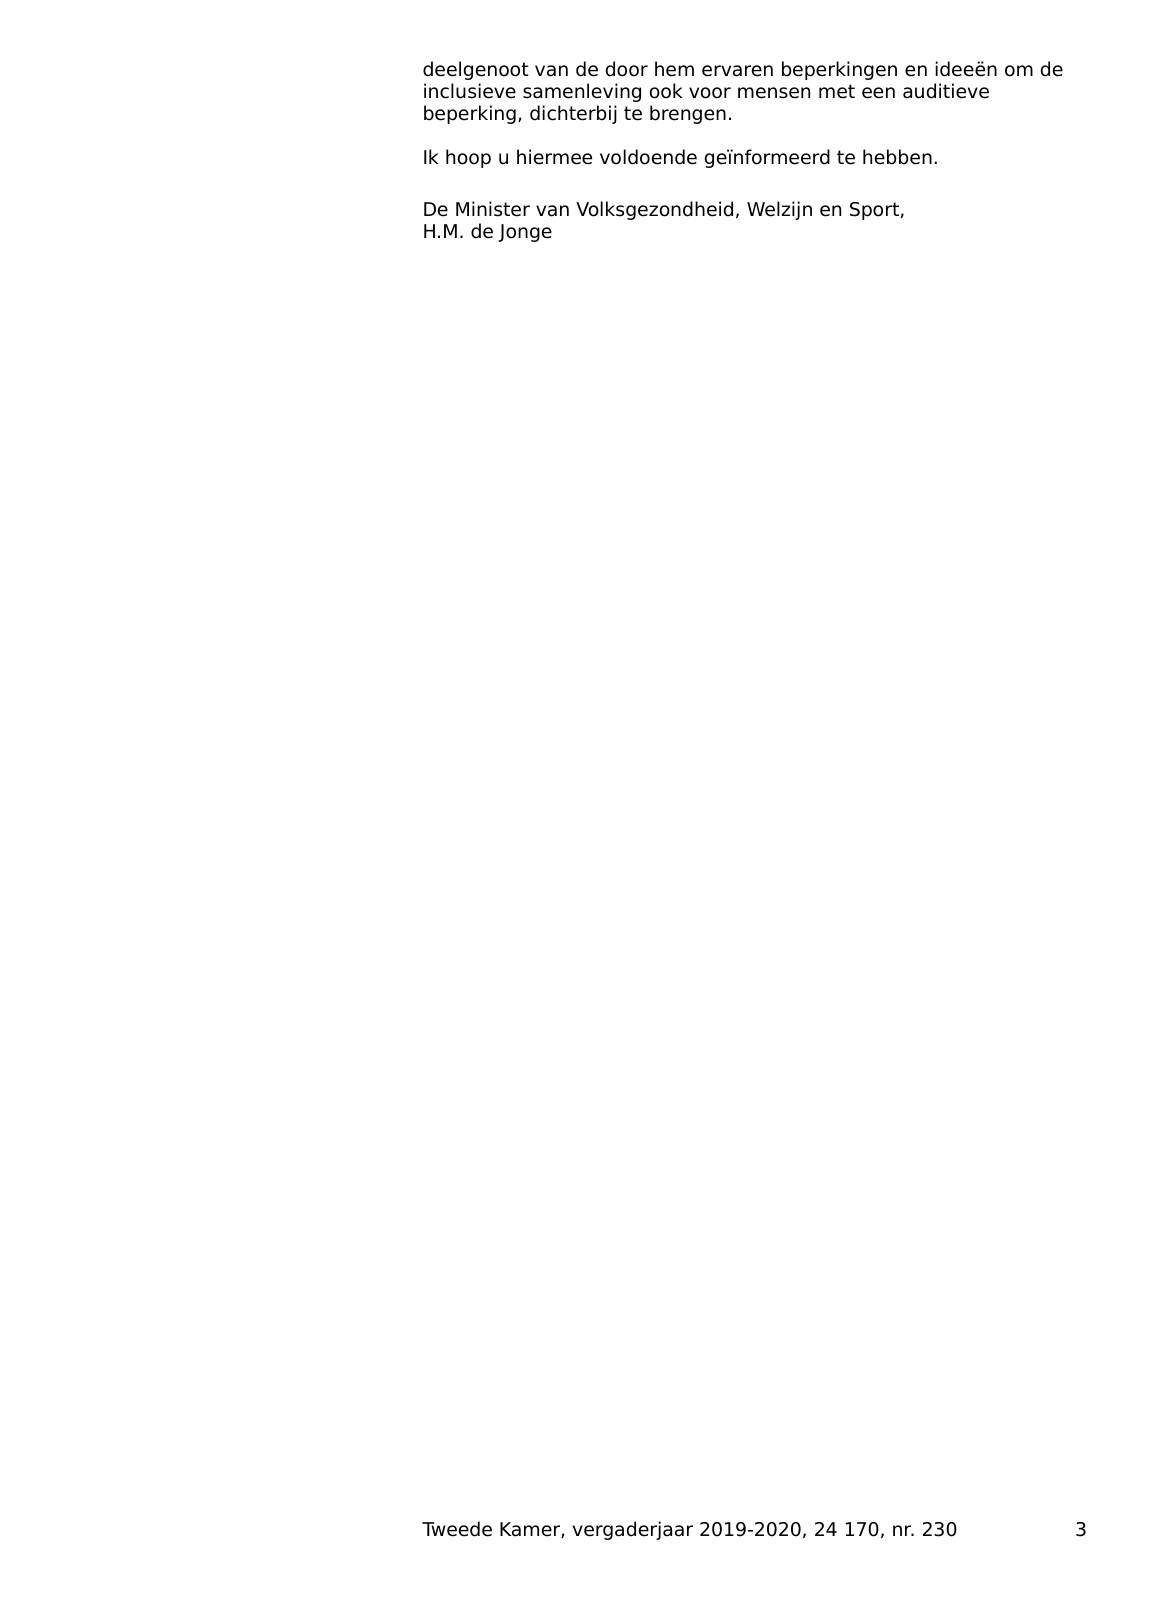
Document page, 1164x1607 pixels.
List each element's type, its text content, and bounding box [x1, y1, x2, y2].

text De Minister van Volksgezondheid, Welzijn en Sport, H.M. de Jonge [422, 199, 1087, 243]
text Ik hoop u hiermee voldoende geïnformeerd te hebben. [422, 147, 1087, 169]
text deelgenoot van de door hem ervaren beperkingen en ideeën om de inclusieve samenleving ook voor mensen met een auditieve beperking, dichterbij te brengen. [422, 59, 1087, 125]
